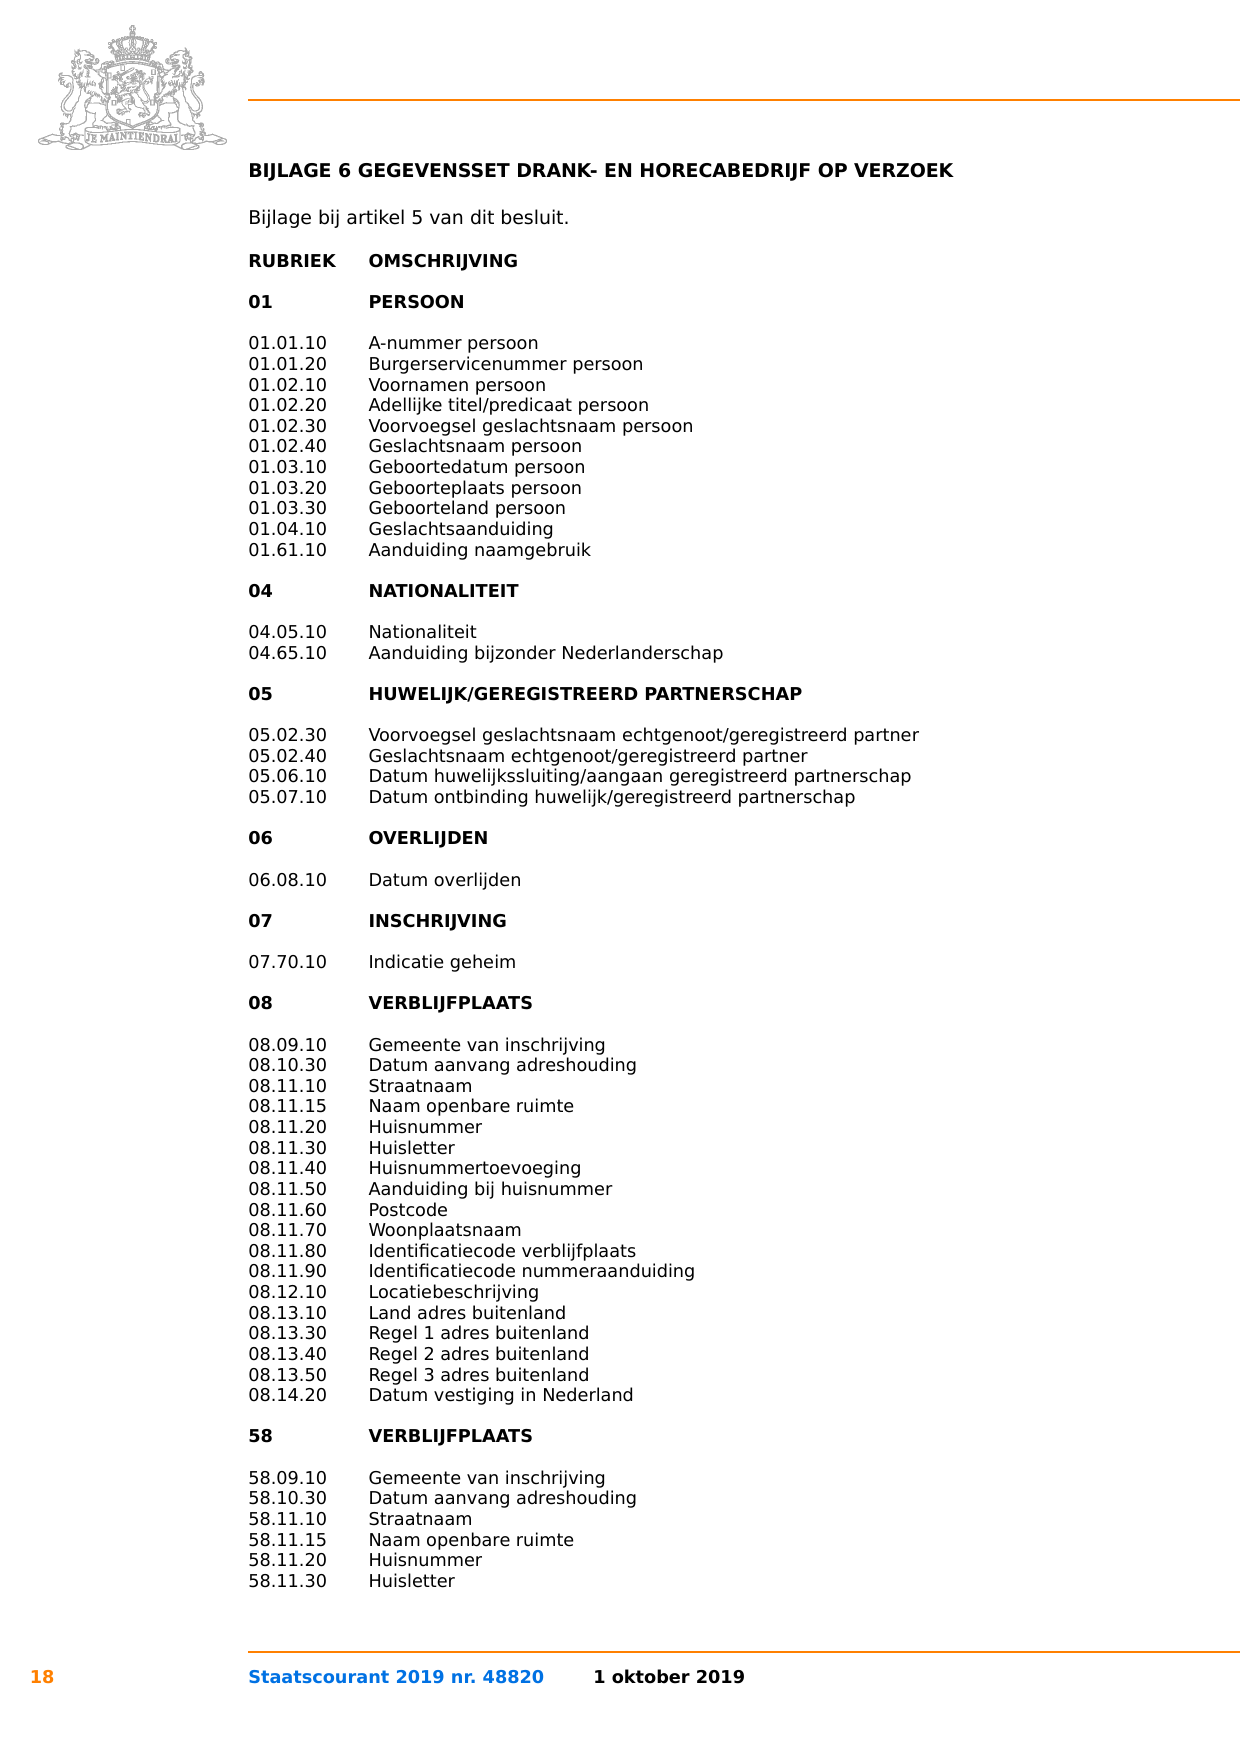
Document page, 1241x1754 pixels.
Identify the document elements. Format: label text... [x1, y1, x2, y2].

table_cell HUWELIJK/GEREGISTREERD PARTNERSCHAP [363, 684, 1163, 704]
table_cell Huisnummer [363, 1550, 1163, 1571]
table_cell [248, 808, 362, 828]
table_cell 58.11.15 [248, 1530, 362, 1550]
table_cell 08.11.30 [248, 1138, 362, 1158]
table_cell 08.13.40 [248, 1344, 362, 1364]
table_cell Gemeente van inschrijving [363, 1468, 1163, 1488]
table_cell 05.02.40 [248, 746, 362, 766]
table_cell 08.11.40 [248, 1158, 362, 1179]
table_cell Aanduiding bijzonder Nederlanderschap [363, 643, 1163, 663]
table_cell [248, 849, 362, 869]
table_cell [363, 808, 1163, 828]
table_cell 05.02.30 [248, 725, 362, 746]
text Bijlage bij artikel 5 van dit besluit. [248, 207, 1163, 229]
table_cell Identificatiecode nummeraanduiding [363, 1261, 1163, 1282]
table_cell Huisletter [363, 1571, 1163, 1591]
table_cell 08.11.70 [248, 1220, 362, 1241]
table_cell Land adres buitenland [363, 1303, 1163, 1323]
table_cell Regel 3 adres buitenland [363, 1365, 1163, 1385]
table_cell Geboorteland persoon [363, 498, 1163, 519]
table_cell Datum aanvang adreshouding [363, 1488, 1163, 1509]
table_cell 01.01.20 [248, 354, 362, 374]
table_cell 07 [248, 911, 362, 931]
table_cell 01.03.20 [248, 478, 362, 498]
table_cell 08.11.80 [248, 1241, 362, 1261]
table_cell 05.07.10 [248, 787, 362, 808]
table_cell 07.70.10 [248, 952, 362, 973]
table_cell Straatnaam [363, 1509, 1163, 1529]
table_cell Datum huwelijkssluiting/aangaan geregistreerd partnerschap [363, 766, 1163, 787]
table_cell VERBLIJFPLAATS [363, 993, 1163, 1014]
table_cell 08.11.20 [248, 1117, 362, 1138]
table_cell [248, 663, 362, 684]
table_cell [248, 1406, 362, 1426]
table_cell Regel 2 adres buitenland [363, 1344, 1163, 1364]
table_cell Datum aanvang adreshouding [363, 1055, 1163, 1076]
table_cell Identificatiecode verblijfplaats [363, 1241, 1163, 1261]
table_cell 58 [248, 1426, 362, 1447]
table_cell [248, 931, 362, 952]
table_cell [248, 1447, 362, 1468]
table_cell Nationaliteit [363, 622, 1163, 643]
table_cell 08.13.30 [248, 1323, 362, 1344]
table_cell 08.11.90 [248, 1261, 362, 1282]
table_cell Indicatie geheim [363, 952, 1163, 973]
table_cell [363, 931, 1163, 952]
table_cell 01.03.10 [248, 457, 362, 478]
table_cell 08.14.20 [248, 1385, 362, 1406]
table_cell [363, 705, 1163, 725]
table_cell 58.11.10 [248, 1509, 362, 1529]
table_cell Geslachtsnaam persoon [363, 436, 1163, 457]
table_cell 08 [248, 993, 362, 1014]
table_header OMSCHRIJVING [363, 251, 1163, 271]
table_cell [363, 271, 1163, 292]
table_cell 04.05.10 [248, 622, 362, 643]
table_cell Geslachtsnaam echtgenoot/geregistreerd partner [363, 746, 1163, 766]
table_cell INSCHRIJVING [363, 911, 1163, 931]
table_cell [363, 601, 1163, 622]
table_cell Huisnummer [363, 1117, 1163, 1138]
table_cell 04.65.10 [248, 643, 362, 663]
table_header RUBRIEK [248, 251, 362, 271]
table_cell Datum overlijden [363, 870, 1163, 890]
table_cell Gemeente van inschrijving [363, 1035, 1163, 1055]
table_cell 58.11.20 [248, 1550, 362, 1571]
table_cell [248, 560, 362, 581]
table_cell 01.61.10 [248, 540, 362, 560]
table_cell 08.09.10 [248, 1035, 362, 1055]
table_cell [248, 601, 362, 622]
table_cell Postcode [363, 1200, 1163, 1220]
table_cell [363, 663, 1163, 684]
table_cell Straatnaam [363, 1076, 1163, 1096]
table_cell Locatiebeschrijving [363, 1282, 1163, 1303]
table_cell Aanduiding bij huisnummer [363, 1179, 1163, 1199]
table_cell Voorvoegsel geslachtsnaam echtgenoot/geregistreerd partner [363, 725, 1163, 746]
table_cell PERSOON [363, 292, 1163, 313]
table_cell 01.04.10 [248, 519, 362, 539]
table_cell [248, 1014, 362, 1034]
table_cell Geboorteplaats persoon [363, 478, 1163, 498]
table_cell 08.11.50 [248, 1179, 362, 1199]
table_cell 01.02.30 [248, 416, 362, 436]
table_cell 06 [248, 828, 362, 849]
table_cell 04 [248, 581, 362, 601]
table_cell Datum ontbinding huwelijk/geregistreerd partnerschap [363, 787, 1163, 808]
table_cell 08.11.10 [248, 1076, 362, 1096]
table_cell [363, 1406, 1163, 1426]
table_cell [363, 973, 1163, 993]
table_cell [363, 890, 1163, 911]
table_cell [248, 271, 362, 292]
table_cell 08.11.60 [248, 1200, 362, 1220]
table_cell 58.10.30 [248, 1488, 362, 1509]
table_cell 08.12.10 [248, 1282, 362, 1303]
table_cell [363, 1447, 1163, 1468]
table_cell [248, 890, 362, 911]
table_cell A-nummer persoon [363, 333, 1163, 354]
table_cell 01.01.10 [248, 333, 362, 354]
table_cell 01 [248, 292, 362, 313]
table_cell [363, 1014, 1163, 1034]
table_cell 08.11.15 [248, 1096, 362, 1117]
table_cell [363, 849, 1163, 869]
table_cell 58.09.10 [248, 1468, 362, 1488]
table_cell Huisletter [363, 1138, 1163, 1158]
table_cell VERBLIJFPLAATS [363, 1426, 1163, 1447]
table_cell Woonplaatsnaam [363, 1220, 1163, 1241]
table_cell [248, 705, 362, 725]
table_cell [363, 560, 1163, 581]
table_cell [248, 973, 362, 993]
table_cell Regel 1 adres buitenland [363, 1323, 1163, 1344]
table_cell Naam openbare ruimte [363, 1096, 1163, 1117]
table_cell 08.13.10 [248, 1303, 362, 1323]
table_cell 06.08.10 [248, 870, 362, 890]
table_cell Geboortedatum persoon [363, 457, 1163, 478]
table_cell 01.02.20 [248, 395, 362, 416]
table_cell Aanduiding naamgebruik [363, 540, 1163, 560]
table_cell Burgerservicenummer persoon [363, 354, 1163, 374]
table_cell Geslachtsaanduiding [363, 519, 1163, 539]
table_cell [363, 313, 1163, 333]
table_cell 01.02.40 [248, 436, 362, 457]
table_cell [248, 313, 362, 333]
table_cell 05.06.10 [248, 766, 362, 787]
table_cell Adellijke titel/predicaat persoon [363, 395, 1163, 416]
table_cell 01.03.30 [248, 498, 362, 519]
table_cell Voornamen persoon [363, 375, 1163, 395]
table_cell NATIONALITEIT [363, 581, 1163, 601]
table_cell Datum vestiging in Nederland [363, 1385, 1163, 1406]
table_cell 08.13.50 [248, 1365, 362, 1385]
picture [38, 25, 227, 150]
table_cell Voorvoegsel geslachtsnaam persoon [363, 416, 1163, 436]
subtitle BIJLAGE 6 GEGEVENSSET DRANK- EN HORECABEDRIJF OP VERZOEK [248, 160, 1163, 182]
table_cell OVERLIJDEN [363, 828, 1163, 849]
table_cell Huisnummertoevoeging [363, 1158, 1163, 1179]
table_cell Naam openbare ruimte [363, 1530, 1163, 1550]
table_cell 58.11.30 [248, 1571, 362, 1591]
table_cell 05 [248, 684, 362, 704]
table_cell 01.02.10 [248, 375, 362, 395]
table_cell 08.10.30 [248, 1055, 362, 1076]
